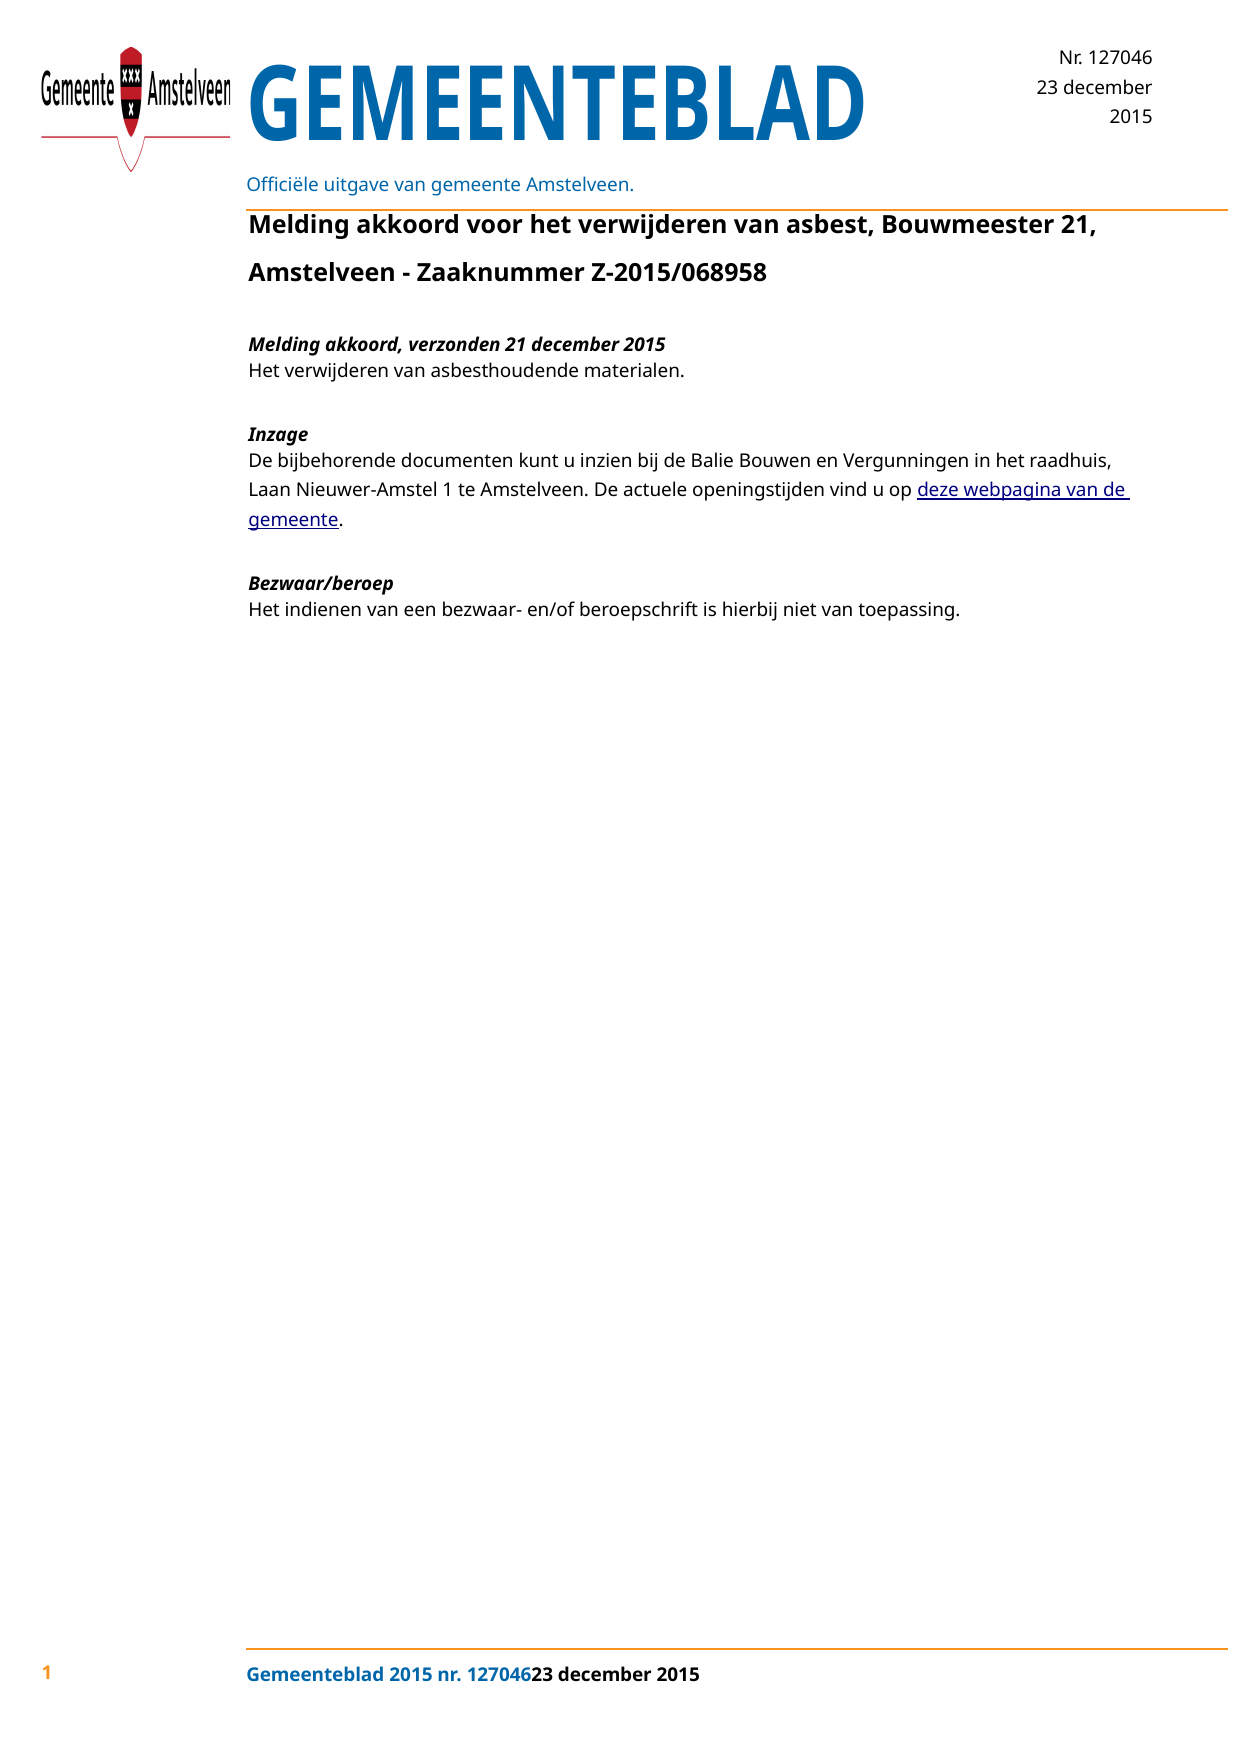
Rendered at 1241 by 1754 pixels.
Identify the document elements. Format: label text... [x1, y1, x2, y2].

text Melding akkoord, verzonden 21 december 2015 [248, 331, 1152, 357]
text Het indienen van een bezwaar- en/of beroepschrift is hierbij niet van toepassing. [248, 596, 1152, 621]
text Bezwaar/beroep [248, 570, 1152, 596]
text Het verwijderen van asbesthoudende materialen. [248, 357, 1152, 383]
picture [41, 47, 231, 172]
text De bijbehorende documenten kunt u inzien bij de Balie Bouwen en Vergunningen in het raadhuis, Laan Nieuwer-Amstel 1 te Amstelveen. De actuele openingstijden vind u op deze webpagina van de gemeente. [248, 447, 1152, 532]
text Melding akkoord voor het verwijderen van asbest, Bouwmeester 21, Amstelveen - Zaaknummer Z-2015/068958 [248, 211, 1152, 288]
text Inzage [248, 421, 1152, 447]
